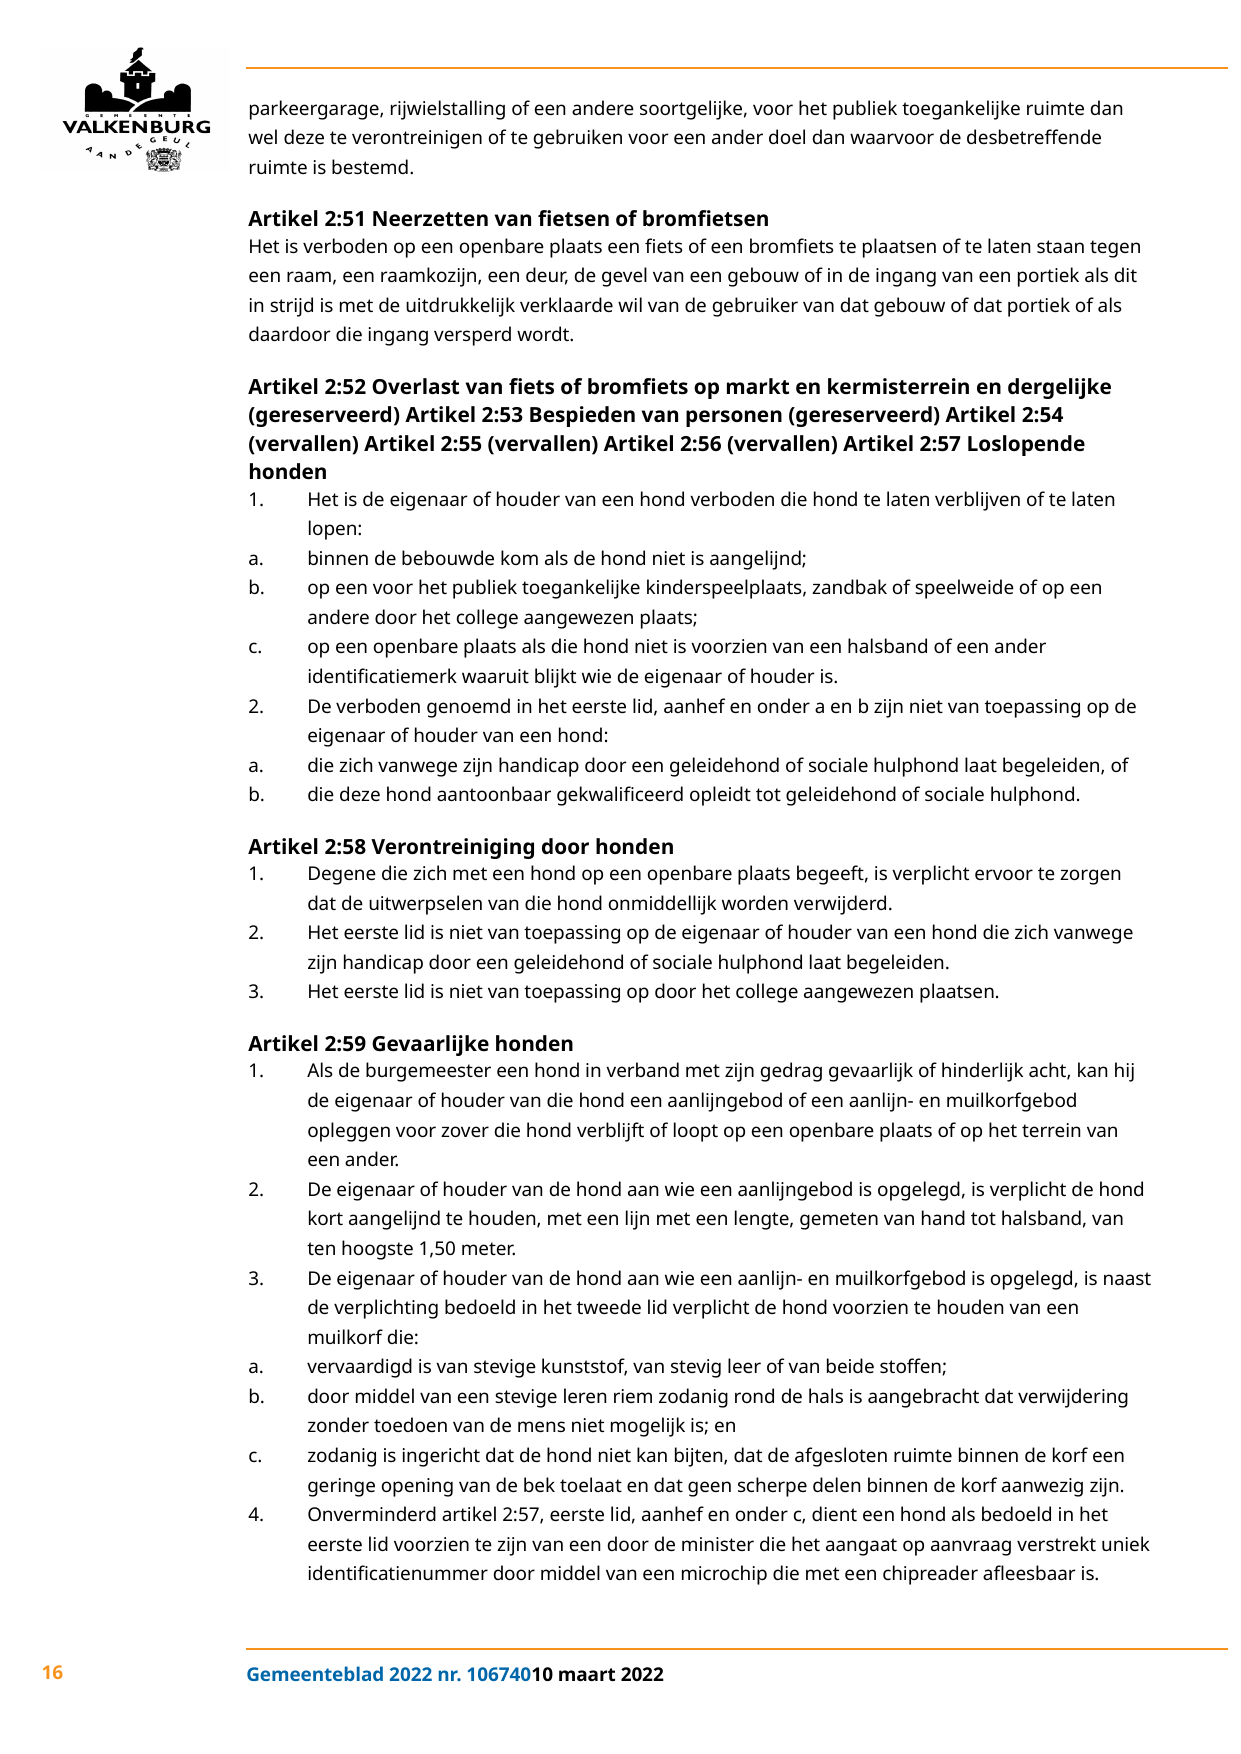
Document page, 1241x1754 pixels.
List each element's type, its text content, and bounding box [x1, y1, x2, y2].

list die zich vanwege zijn handicap door een geleidehond of sociale hulphond laat begeleiden, of [248, 752, 1152, 778]
list binnen de bebouwde kom als de hond niet is aangelijnd; [248, 545, 1152, 571]
list Als de burgemeester een hond in verband met zijn gedrag gevaarlijk of hinderlijk acht, kan hij de eigenaar of houder van die hond een aanlijngebod of een aanlijn- en muilkorfgebod opleggen voor zover die hond verblijft of loopt op een openbare plaats of op het terrein van een ander. [248, 1058, 1152, 1172]
text Artikel 2:51 Neerzetten van fietsen of bromfietsen [248, 204, 1152, 233]
list door middel van een stevige leren riem zodanig rond de hals is aangebracht dat verwijdering zonder toedoen van de mens niet mogelijk is; en [248, 1383, 1152, 1438]
text Artikel 2:59 Gevaarlijke honden [248, 1029, 1152, 1058]
list Onverminderd artikel 2:57, eerste lid, aanhef en onder c, dient een hond als bedoeld in het eerste lid voorzien te zijn van een door de minister die het aangaat op aanvraag verstrekt uniek identificatienummer door middel van een microchip die met een chipreader afleesbaar is. [248, 1501, 1152, 1586]
text Het is verboden op een openbare plaats een fiets of een bromfiets te plaatsen of te laten staan tegen een raam, een raamkozijn, een deur, de gevel van een gebouw of in de ingang van een portiek als dit in strijd is met de uitdrukkelijk verklaarde wil van de gebruiker van dat gebouw of dat portiek of als daardoor die ingang versperd wordt. [248, 233, 1152, 347]
list die deze hond aantoonbaar gekwalificeerd opleidt tot geleidehond of sociale hulphond. [248, 782, 1152, 807]
picture [41, 47, 231, 172]
list vervaardigd is van stevige kunststof, van stevig leer of van beide stoffen; [248, 1353, 1152, 1379]
list Het is de eigenaar of houder van een hond verboden die hond te laten verblijven of te laten lopen: [248, 486, 1152, 541]
list op een openbare plaats als die hond niet is voorzien van een halsband of een ander identificatiemerk waaruit blijkt wie de eigenaar of houder is. [248, 634, 1152, 689]
text Artikel 2:52 Overlast van fiets of bromfiets op markt en kermisterrein en dergelijke (gereserveerd) Artikel 2:53 Bespieden van personen (gereserveerd) Artikel 2:54 (vervallen) Artikel 2:55 (vervallen) Artikel 2:56 (vervallen) Artikel 2:57 Loslopende honden [248, 372, 1152, 486]
text parkeergarage, rijwielstalling of een andere soortgelijke, voor het publiek toegankelijke ruimte dan wel deze te verontreinigen of te gebruiken voor een ander doel dan waarvoor de desbetreffende ruimte is bestemd. [248, 95, 1152, 180]
list Het eerste lid is niet van toepassing op door het college aangewezen plaatsen. [248, 979, 1152, 1004]
list op een voor het publiek toegankelijke kinderspeelplaats, zandbak of speelweide of op een andere door het college aangewezen plaats; [248, 574, 1152, 630]
list De verboden genoemd in het eerste lid, aanhef en onder a en b zijn niet van toepassing op de eigenaar of houder van een hond: [248, 693, 1152, 748]
list De eigenaar of houder van de hond aan wie een aanlijngebod is opgelegd, is verplicht de hond kort aangelijnd te houden, met een lijn met een lengte, gemeten van hand tot halsband, van ten hoogste 1,50 meter. [248, 1176, 1152, 1261]
text Artikel 2:58 Verontreiniging door honden [248, 832, 1152, 860]
list zodanig is ingericht dat de hond niet kan bijten, dat de afgesloten ruimte binnen de korf een geringe opening van de bek toelaat en dat geen scherpe delen binnen de korf aanwezig zijn. [248, 1442, 1152, 1497]
list Degene die zich met een hond op een openbare plaats begeeft, is verplicht ervoor te zorgen dat de uitwerpselen van die hond onmiddellijk worden verwijderd. [248, 860, 1152, 916]
list Het eerste lid is niet van toepassing op de eigenaar of houder van een hond die zich vanwege zijn handicap door een geleidehond of sociale hulphond laat begeleiden. [248, 919, 1152, 975]
list De eigenaar of houder van de hond aan wie een aanlijn- en muilkorfgebod is opgelegd, is naast de verplichting bedoeld in het tweede lid verplicht de hond voorzien te houden van een muilkorf die: [248, 1265, 1152, 1349]
